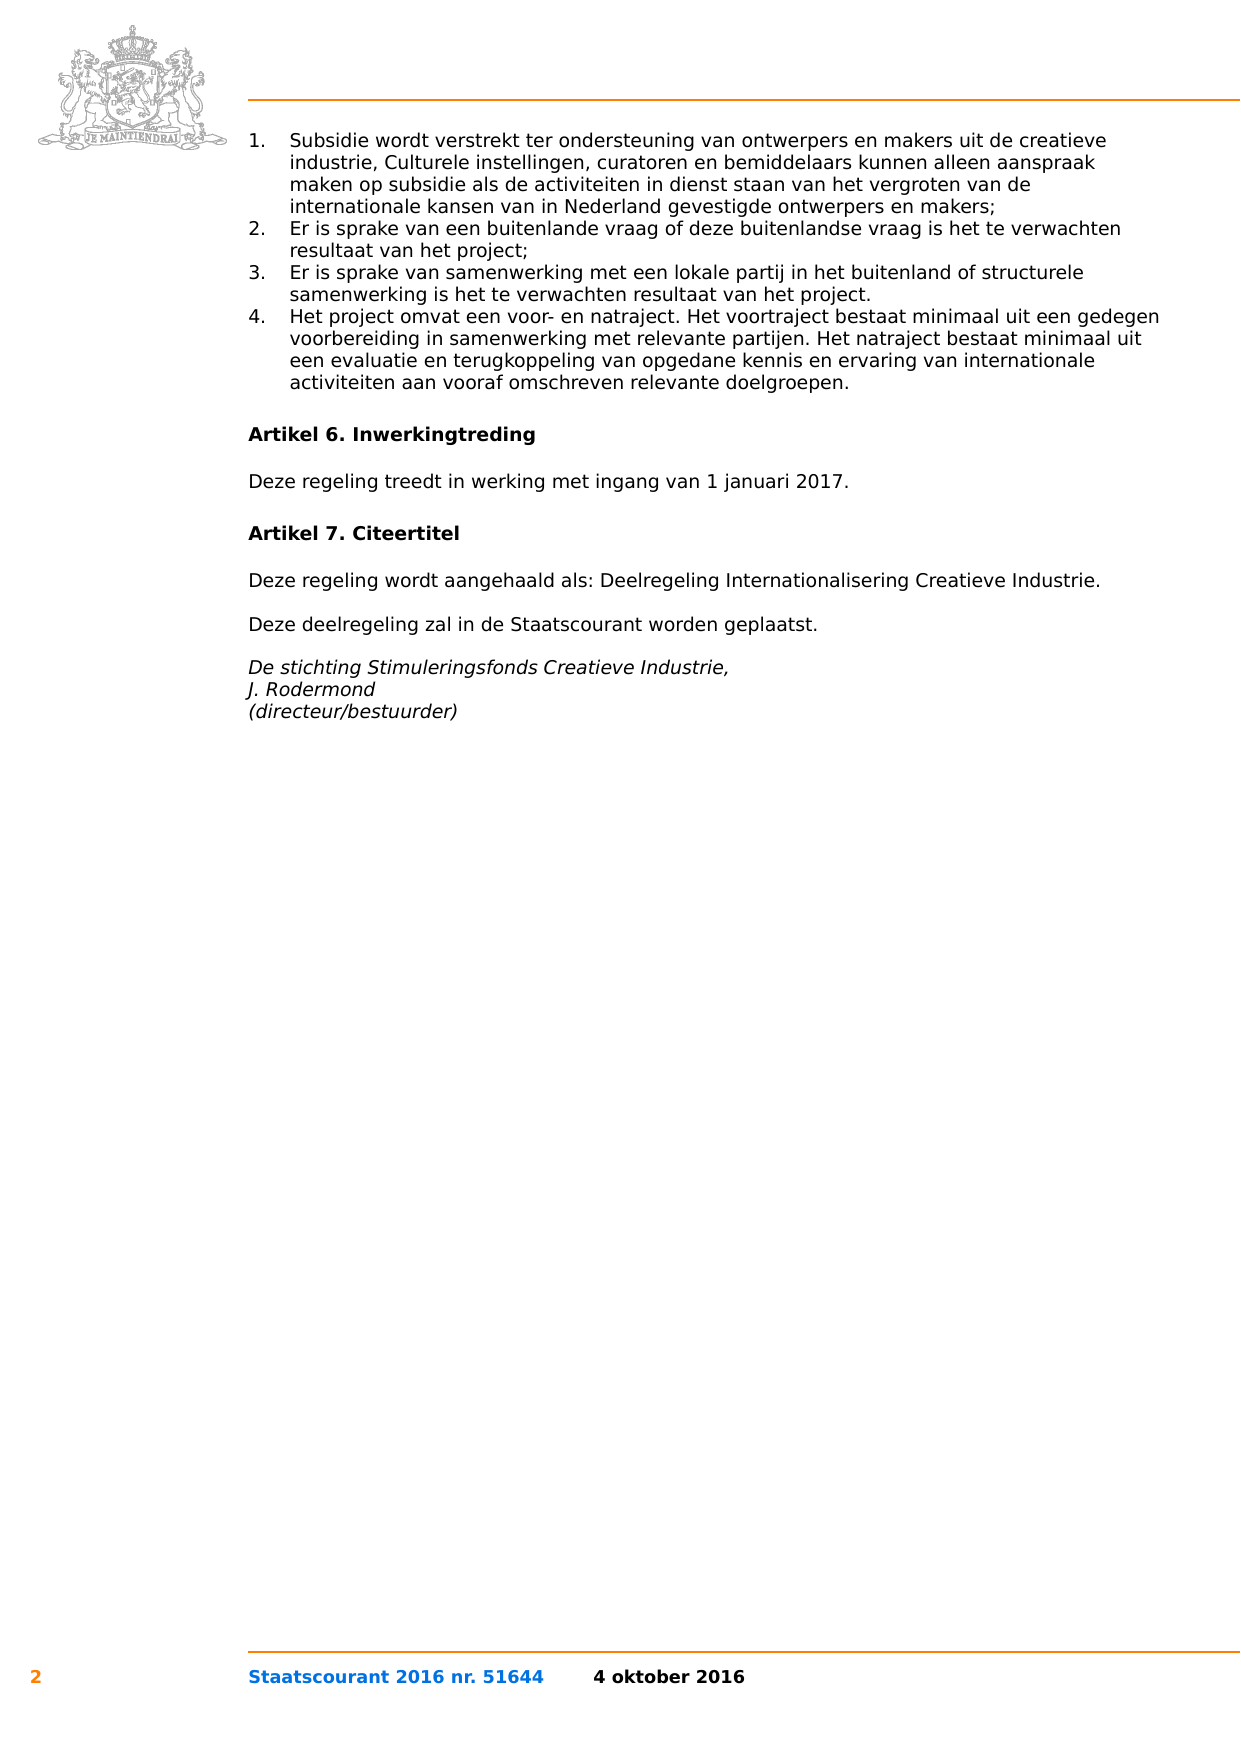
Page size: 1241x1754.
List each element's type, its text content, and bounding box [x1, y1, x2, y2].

text Deze deelregeling zal in de Staatscourant worden geplaatst. [248, 613, 1163, 635]
picture [38, 25, 227, 150]
subtitle Artikel 7. Citeertitel [248, 523, 1163, 544]
text Deze regeling treedt in werking met ingang van 1 januari 2017. [248, 471, 1163, 493]
text 2. Er is sprake van een buitenlande vraag of deze buitenlandse vraag is het te verwachten resultaat van het project; [248, 218, 1163, 262]
text De stichting Stimuleringsfonds Creatieve Industrie, J. Rodermond (directeur/bestuurder) [248, 657, 1163, 723]
text 4. Het project omvat een voor- en natraject. Het voortraject bestaat minimaal uit een gedegen voorbereiding in samenwerking met relevante partijen. Het natraject bestaat minimaal uit een evaluatie en terugkoppeling van opgedane kennis en ervaring van internationale activiteiten aan vooraf omschreven relevante doelgroepen. [248, 306, 1163, 394]
text 3. Er is sprake van samenwerking met een lokale partij in het buitenland of structurele samenwerking is het te verwachten resultaat van het project. [248, 262, 1163, 306]
subtitle Artikel 6. Inwerkingtreding [248, 424, 1163, 446]
text Deze regeling wordt aangehaald als: Deelregeling Internationalisering Creatieve Industrie. [248, 569, 1163, 592]
text 1. Subsidie wordt verstrekt ter ondersteuning van ontwerpers en makers uit de creatieve industrie, Culturele instellingen, curatoren en bemiddelaars kunnen alleen aanspraak maken op subsidie als de activiteiten in dienst staan van het vergroten van de internationale kansen van in Nederland gevestigde ontwerpers en makers; [248, 130, 1163, 218]
